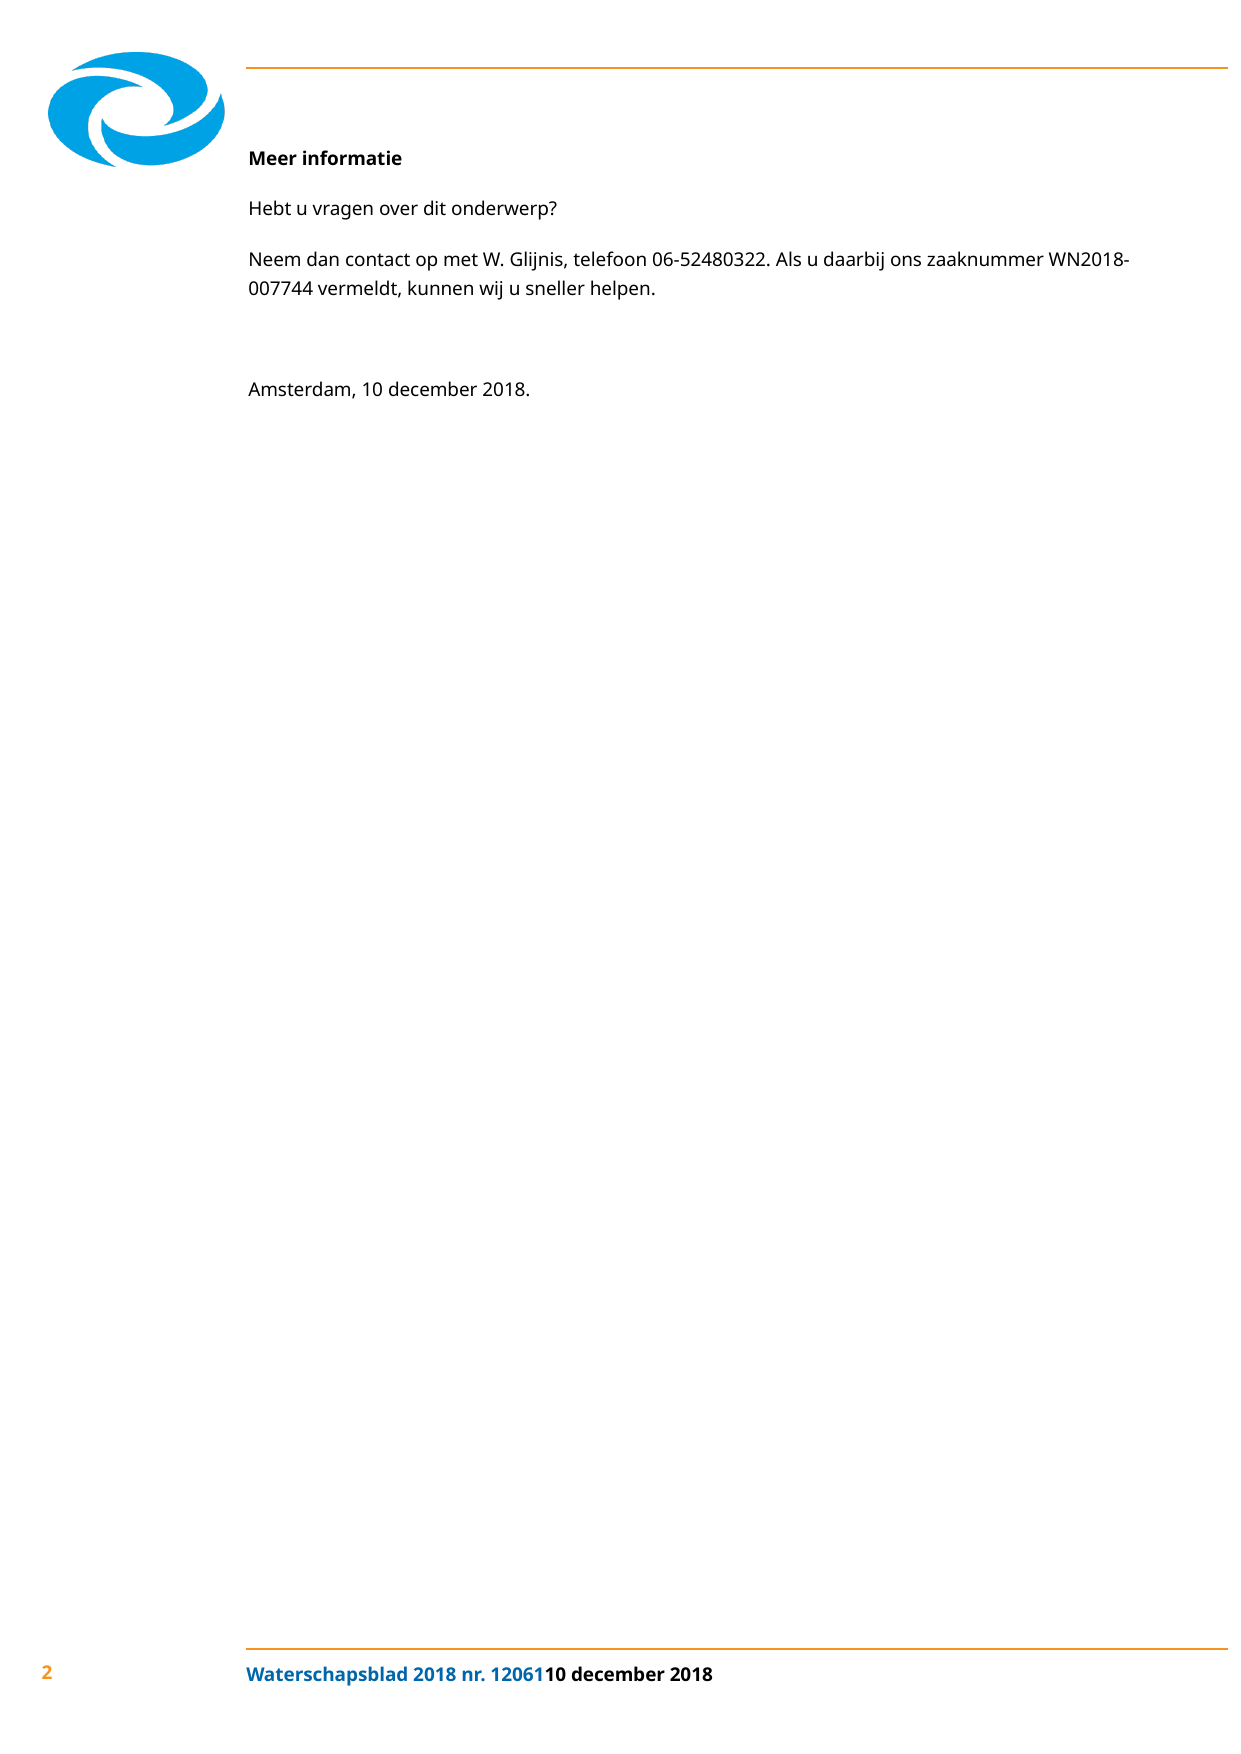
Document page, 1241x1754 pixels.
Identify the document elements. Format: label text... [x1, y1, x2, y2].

text Hebt u vragen over dit onderwerp? [248, 196, 1152, 221]
text Neem dan contact op met W. Glijnis, telefoon 06-52480322. Als u daarbij ons zaaknummer WN2018-007744 vermeldt, kunnen wij u sneller helpen. [248, 246, 1152, 301]
picture [41, 47, 231, 172]
text Amsterdam, 10 december 2018. [248, 376, 1152, 402]
text Meer informatie [248, 145, 1152, 171]
